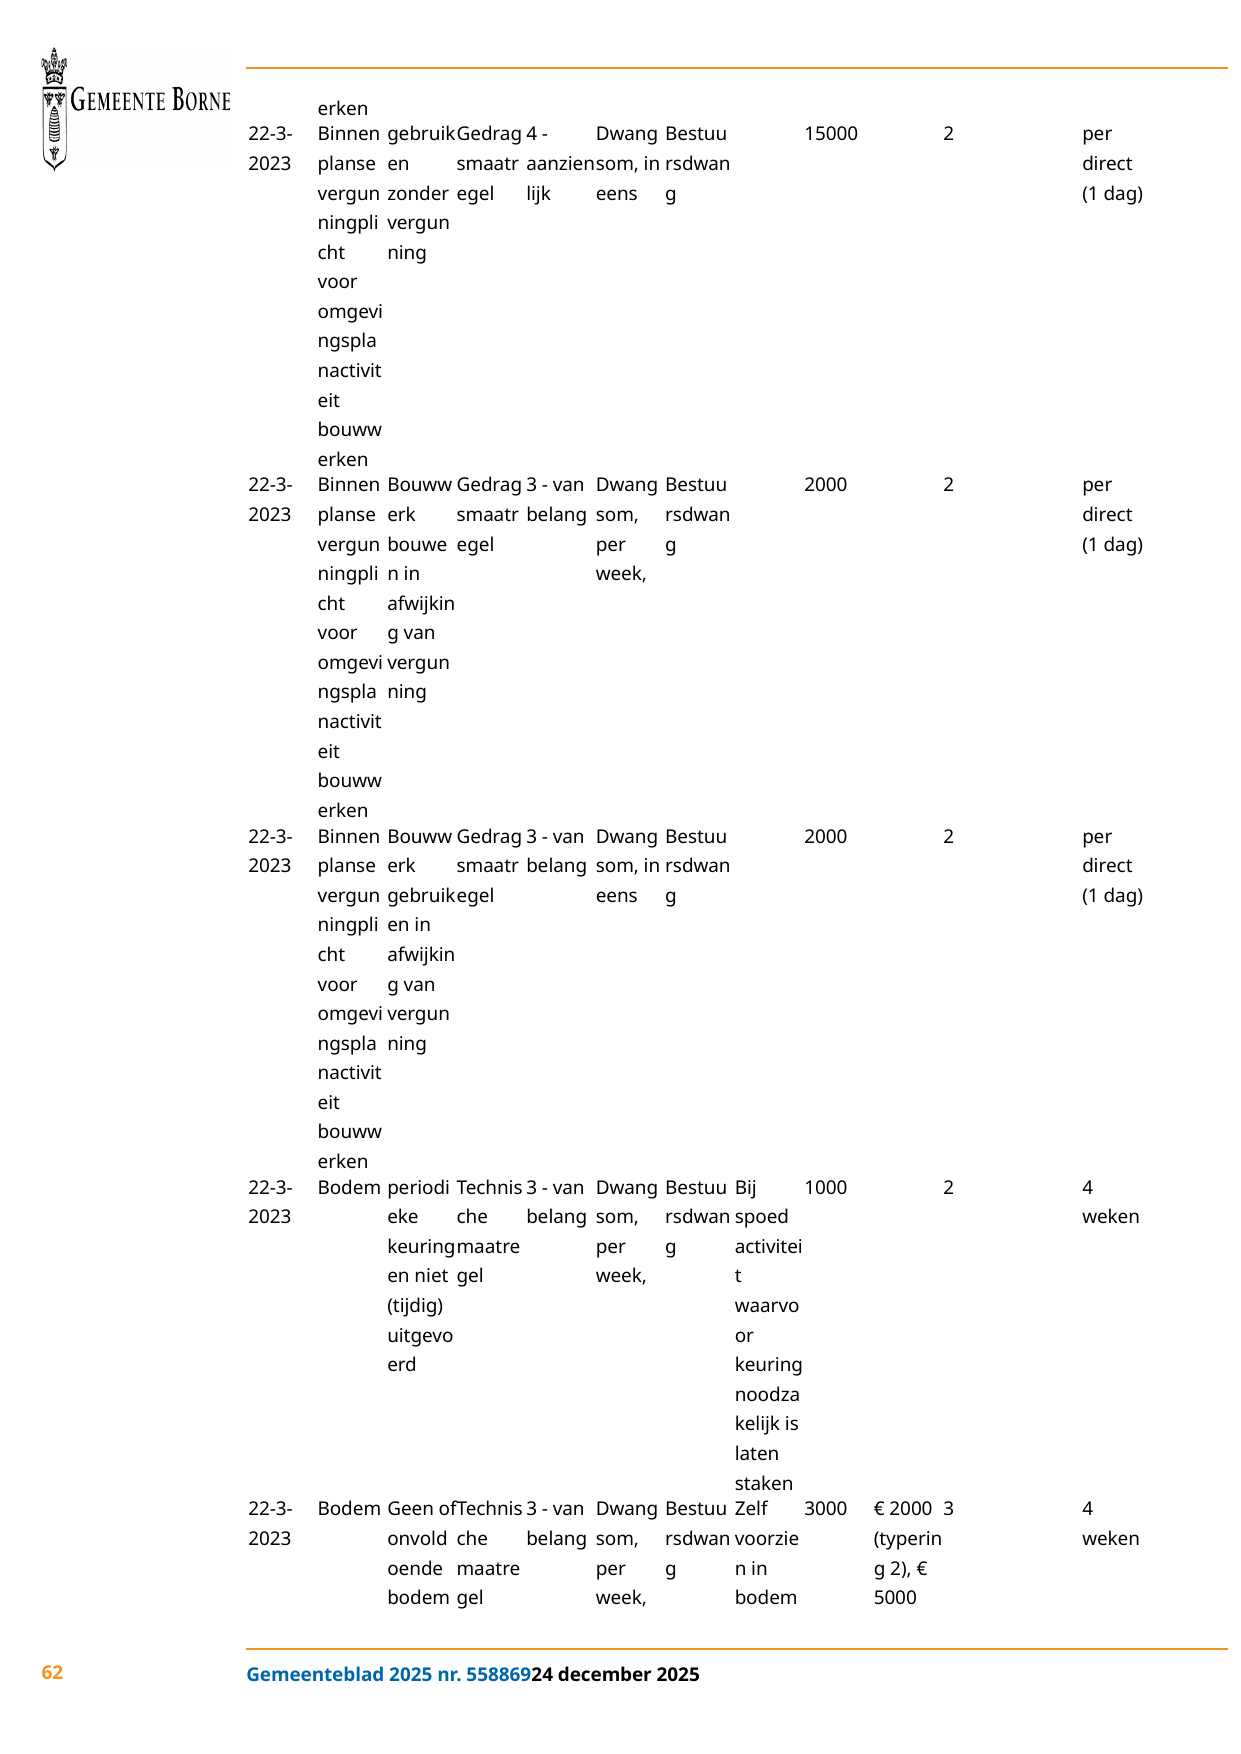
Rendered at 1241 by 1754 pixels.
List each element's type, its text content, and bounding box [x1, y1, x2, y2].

table_cell 3 - van belang [526, 472, 596, 823]
table_cell 15000 [804, 121, 873, 472]
table_cell [874, 472, 943, 823]
table_cell [874, 121, 943, 472]
table_cell Bodem [318, 1496, 387, 1610]
table_cell Bestuursdwang [665, 1174, 734, 1496]
table_cell [1013, 1174, 1082, 1496]
table_cell 1000 [804, 1174, 873, 1496]
table_cell 2 [943, 823, 1013, 1174]
table_cell Dwangsom, per week, [596, 1496, 665, 1610]
picture [41, 47, 231, 172]
table_cell [456, 95, 526, 121]
table_cell 3000 [804, 1496, 873, 1610]
table_cell 3 - van belang [526, 823, 596, 1174]
table_cell [874, 95, 943, 121]
table_cell Dwangsom, per week, [596, 472, 665, 823]
table_cell [665, 95, 734, 121]
table_cell Dwangsom, in eens [596, 121, 665, 472]
table_cell € 2000 (typering 2), € 5000 [874, 1496, 943, 1610]
table_cell [1013, 1496, 1082, 1610]
table_cell per direct (1 dag) [1082, 472, 1152, 823]
table_cell Bij spoed activiteit waarvoor keuring noodzakelijk is laten staken [735, 1174, 804, 1496]
table_cell [735, 472, 804, 823]
table_cell Dwangsom, in eens [596, 823, 665, 1174]
table_cell 2 [943, 1174, 1013, 1496]
table_cell [943, 95, 1013, 121]
table_cell [1013, 121, 1082, 472]
table_cell per direct (1 dag) [1082, 121, 1152, 472]
table_cell periodieke keuringen niet (tijdig) uitgevoerd [387, 1174, 456, 1496]
table_cell Bouwwerk bouwen in afwijking van vergunning [387, 472, 456, 823]
table_cell Geen of onvoldoende bodem [387, 1496, 456, 1610]
table_cell Bouwwerk gebruiken in afwijking van vergunning [387, 823, 456, 1174]
table_cell [596, 95, 665, 121]
table_cell 2000 [804, 823, 873, 1174]
table_cell [1013, 95, 1082, 121]
table_cell [1013, 472, 1082, 823]
table_cell Technische maatregel [456, 1174, 526, 1496]
table_cell [248, 95, 317, 121]
table_cell [526, 95, 596, 121]
table_cell gebruiken zonder vergunning [387, 121, 456, 472]
table_cell Gedragsmaatregel [456, 823, 526, 1174]
table_cell Bestuursdwang [665, 1496, 734, 1610]
table_cell 22-3-2023 [248, 121, 317, 472]
table_cell Gedragsmaatregel [456, 121, 526, 472]
table_cell 22-3-2023 [248, 472, 317, 823]
table_cell [804, 95, 873, 121]
table_cell 22-3-2023 [248, 823, 317, 1174]
table_cell Gedragsmaatregel [456, 472, 526, 823]
table_cell 4 weken [1082, 1174, 1152, 1496]
table_cell [874, 1174, 943, 1496]
table_cell 2 [943, 472, 1013, 823]
table_cell [1013, 823, 1082, 1174]
table_cell Zelf voorzien in bodem [735, 1496, 804, 1610]
table_cell 22-3-2023 [248, 1496, 317, 1610]
table_cell 3 - van belang [526, 1496, 596, 1610]
table_cell [874, 823, 943, 1174]
table_cell 4 - aanzienlijk [526, 121, 596, 472]
table_cell 2000 [804, 472, 873, 823]
table_cell Bodem [318, 1174, 387, 1496]
table_cell [387, 95, 456, 121]
table_cell per direct (1 dag) [1082, 823, 1152, 1174]
table_cell 2 [943, 121, 1013, 472]
table_cell 3 - van belang [526, 1174, 596, 1496]
table_cell [735, 95, 804, 121]
table_cell Binnenplanse vergunningplicht voor omgevingsplanactiviteit bouwwerken [318, 121, 387, 472]
table_cell Binnenplanse vergunningplicht voor omgevingsplanactiviteit bouwwerken [318, 472, 387, 823]
table_cell Dwangsom, per week, [596, 1174, 665, 1496]
table_cell [735, 823, 804, 1174]
table_cell Binnenplanse vergunningplicht voor omgevingsplanactiviteit bouwwerken [318, 823, 387, 1174]
table_cell Bestuursdwang [665, 472, 734, 823]
table_cell Bestuursdwang [665, 823, 734, 1174]
table_cell erken [318, 95, 387, 121]
table_cell [735, 121, 804, 472]
table_cell Bestuursdwang [665, 121, 734, 472]
table_cell [1082, 95, 1152, 121]
table_cell 3 [943, 1496, 1013, 1610]
table_cell Technische maatregel [456, 1496, 526, 1610]
table_cell 22-3-2023 [248, 1174, 317, 1496]
table_cell 4 weken [1082, 1496, 1152, 1610]
